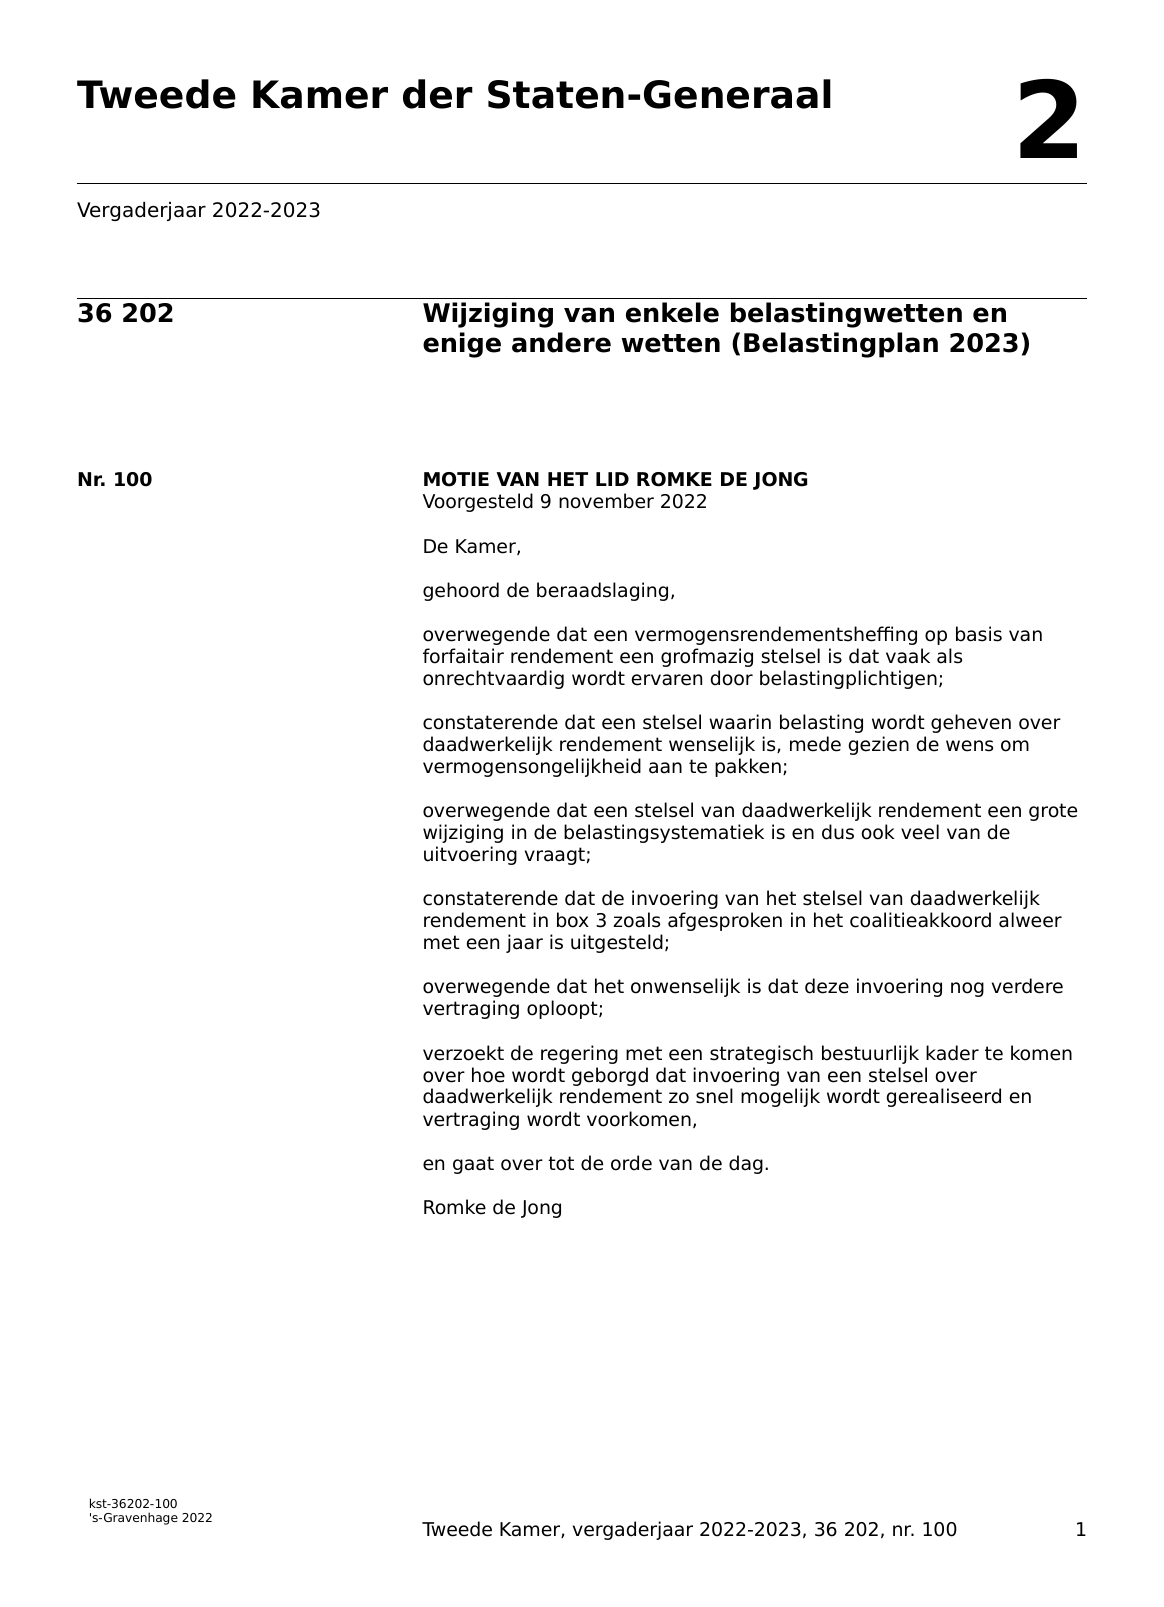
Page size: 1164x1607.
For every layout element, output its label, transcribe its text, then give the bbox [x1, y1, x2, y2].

text overwegende dat het onwenselijk is dat deze invoering nog verdere vertraging oploopt; [422, 976, 1087, 1020]
table_header Tweede Kamer der Staten-Generaal [77, 59, 886, 183]
text en gaat over tot de orde van de dag. [422, 1153, 1087, 1174]
text constaterende dat de invoering van het stelsel van daadwerkelijk rendement in box 3 zoals afgesproken in het coalitieakkoord alweer met een jaar is uitgesteld; [422, 888, 1087, 954]
text 's-Gravenhage 2022 [88, 1511, 323, 1525]
text overwegende dat een vermogensrendementsheffing op basis van forfaitair rendement een grofmazig stelsel is dat vaak als onrechtvaardig wordt ervaren door belastingplichtigen; [422, 624, 1087, 690]
text constaterende dat een stelsel waarin belasting wordt geheven over daadwerkelijk rendement wenselijk is, mede gezien de wens om vermogensongelijkheid aan te pakken; [422, 712, 1087, 778]
subtitle Nr. 100 MOTIE VAN HET LID ROMKE DE JONG [77, 469, 1087, 491]
text verzoekt de regering met een strategisch bestuurlijk kader te komen over hoe wordt geborgd dat invoering van een stelsel over daadwerkelijk rendement zo snel mogelijk wordt gerealiseerd en vertraging wordt voorkomen, [422, 1042, 1087, 1130]
table_cell Vergaderjaar 2022-2023 [77, 184, 1087, 298]
table_header 2 [886, 59, 1087, 183]
text gehoord de beraadslaging, [422, 580, 1087, 602]
text Voorgesteld 9 november 2022 [422, 491, 1087, 513]
subtitle 36 202 Wijziging van enkele belastingwetten en enige andere wetten (Belastingplan 2023) [77, 299, 1087, 358]
text kst-36202-100 [88, 1497, 323, 1511]
text overwegende dat een stelsel van daadwerkelijk rendement een grote wijziging in de belastingsystematiek is en dus ook veel van de uitvoering vraagt; [422, 800, 1087, 866]
text De Kamer, [422, 536, 1087, 557]
text Romke de Jong [422, 1197, 1087, 1219]
